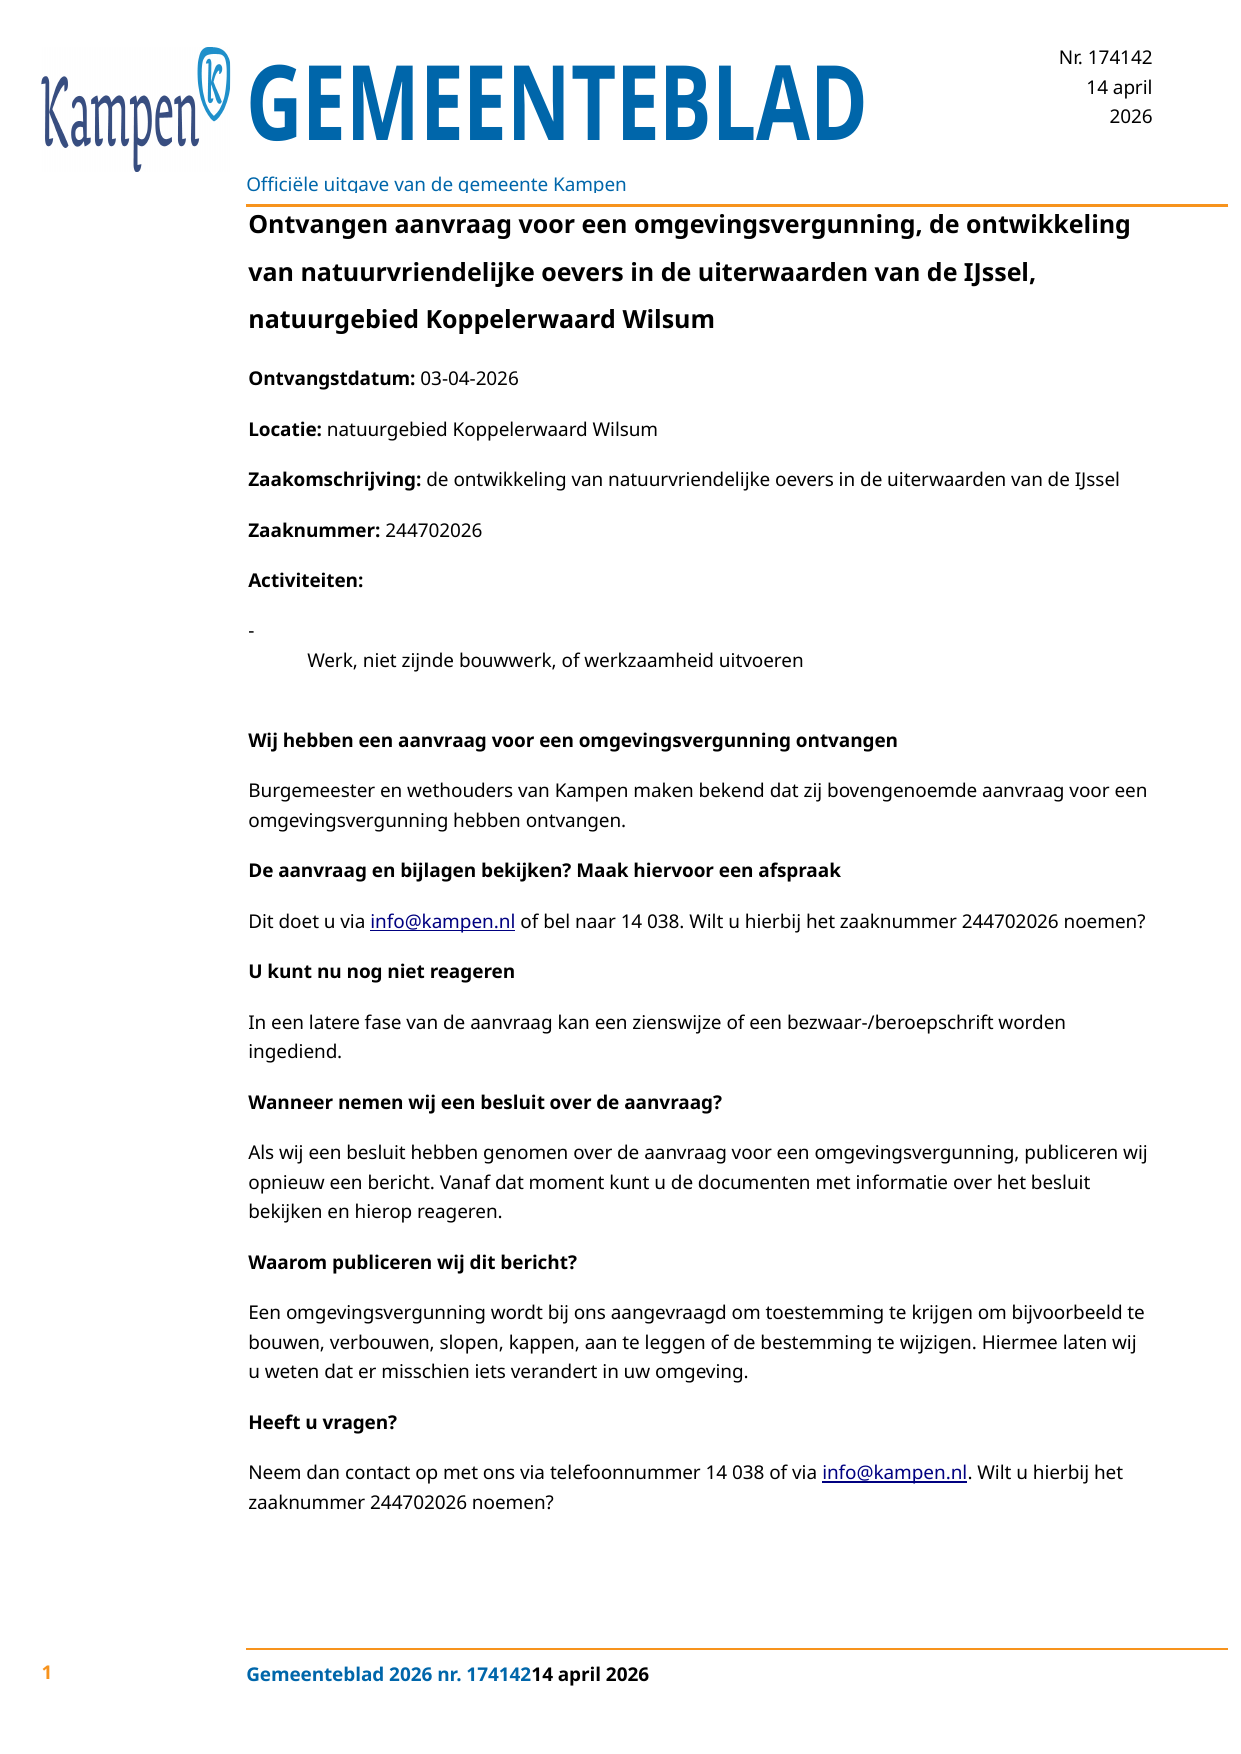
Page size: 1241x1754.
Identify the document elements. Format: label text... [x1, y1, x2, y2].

text Zaakomschrijving: de ontwikkeling van natuurvriendelijke oevers in de uiterwaarden van de IJssel [248, 466, 1152, 492]
text De aanvraag en bijlagen bekijken? Maak hiervoor een afspraak [248, 858, 1152, 883]
text Ontvangstdatum: 03-04-2026 [248, 366, 1152, 391]
text Ontvangen aanvraag voor een omgevingsvergunning, de ontwikkeling van natuurvriendelijke oevers in de uiterwaarden van de IJssel, natuurgebied Koppelerwaard Wilsum [248, 207, 1152, 336]
text Een omgevingsvergunning wordt bij ons aangevraagd om toestemming te krijgen om bijvoorbeeld te bouwen, verbouwen, slopen, kappen, aan te leggen of de bestemming te wijzigen. Hiermee laten wij u weten dat er misschien iets verandert in uw omgeving. [248, 1299, 1152, 1384]
text Burgemeester en wethouders van Kampen maken bekend dat zij bovengenoemde aanvraag voor een omgevingsvergunning hebben ontvangen. [248, 778, 1152, 833]
text Heeft u vragen? [248, 1409, 1152, 1434]
text Dit doet u via info@kampen.nl of bel naar 14 038. Wilt u hierbij het zaaknummer 244702026 noemen? [248, 908, 1152, 934]
text Wanneer nemen wij een besluit over de aanvraag? [248, 1089, 1152, 1114]
text Locatie: natuurgebied Koppelerwaard Wilsum [248, 416, 1152, 442]
text Als wij een besluit hebben genomen over de aanvraag voor een omgevingsvergunning, publiceren wij opnieuw een bericht. Vanaf dat moment kunt u de documenten met informatie over het besluit bekijken en hierop reageren. [248, 1139, 1152, 1224]
text Activiteiten: [248, 567, 1152, 593]
list Werk, niet zijnde bouwwerk, of werkzaamheid uitvoeren [248, 647, 1152, 673]
picture [41, 47, 231, 172]
text Zaaknummer: 244702026 [248, 517, 1152, 542]
text U kunt nu nog niet reageren [248, 958, 1152, 984]
text Neem dan contact op met ons via telefoonnummer 14 038 of via info@kampen.nl. Wilt u hierbij het zaaknummer 244702026 noemen? [248, 1459, 1152, 1514]
text In een latere fase van de aanvraag kan een zienswijze of een bezwaar-/beroepschrift worden ingediend. [248, 1009, 1152, 1064]
text Wij hebben een aanvraag voor een omgevingsvergunning ontvangen [248, 727, 1152, 753]
text Waarom publiceren wij dit bericht? [248, 1249, 1152, 1274]
